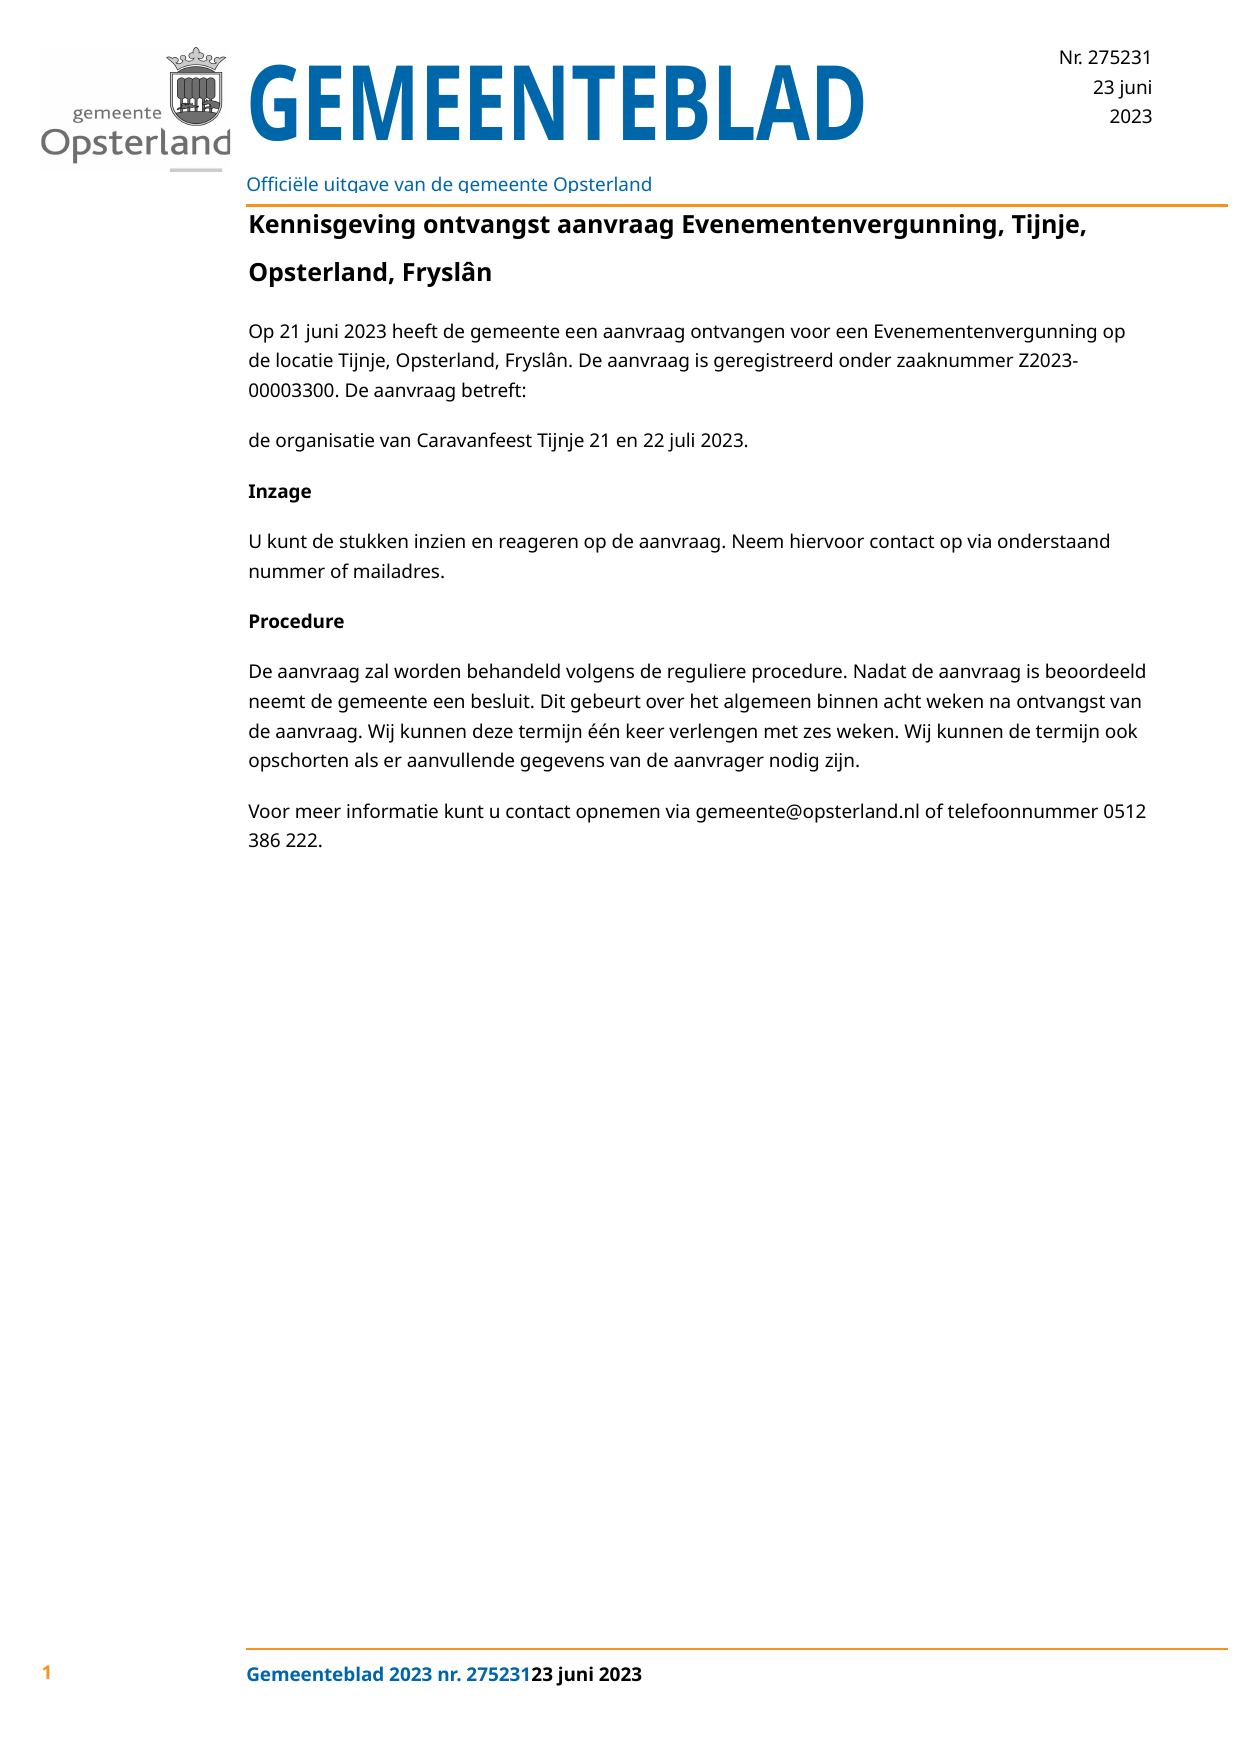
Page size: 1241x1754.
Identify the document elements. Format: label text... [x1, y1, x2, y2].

text Procedure [248, 608, 1152, 634]
text Voor meer informatie kunt u contact opnemen via gemeente@opsterland.nl of telefoonnummer 0512 386 222. [248, 798, 1152, 853]
text U kunt de stukken inzien en reageren op de aanvraag. Neem hiervoor contact op via onderstaand nummer of mailadres. [248, 528, 1152, 584]
text Op 21 juni 2023 heeft de gemeente een aanvraag ontvangen voor een Evenementenvergunning op de locatie Tijnje, Opsterland, Fryslân. De aanvraag is geregistreerd onder zaaknummer Z2023-00003300. De aanvraag betreft: [248, 318, 1152, 403]
text De aanvraag zal worden behandeld volgens de reguliere procedure. Nadat de aanvraag is beoordeeld neemt de gemeente een besluit. Dit gebeurt over het algemeen binnen acht weken na ontvangst van de aanvraag. Wij kunnen deze termijn één keer verlengen met zes weken. Wij kunnen de termijn ook opschorten als er aanvullende gegevens van de aanvrager nodig zijn. [248, 659, 1152, 773]
text de organisatie van Caravanfeest Tijnje 21 en 22 juli 2023. [248, 427, 1152, 453]
text Kennisgeving ontvangst aanvraag Evenementenvergunning, Tijnje, Opsterland, Fryslân [248, 207, 1152, 288]
text Inzage [248, 478, 1152, 504]
picture [41, 47, 231, 172]
